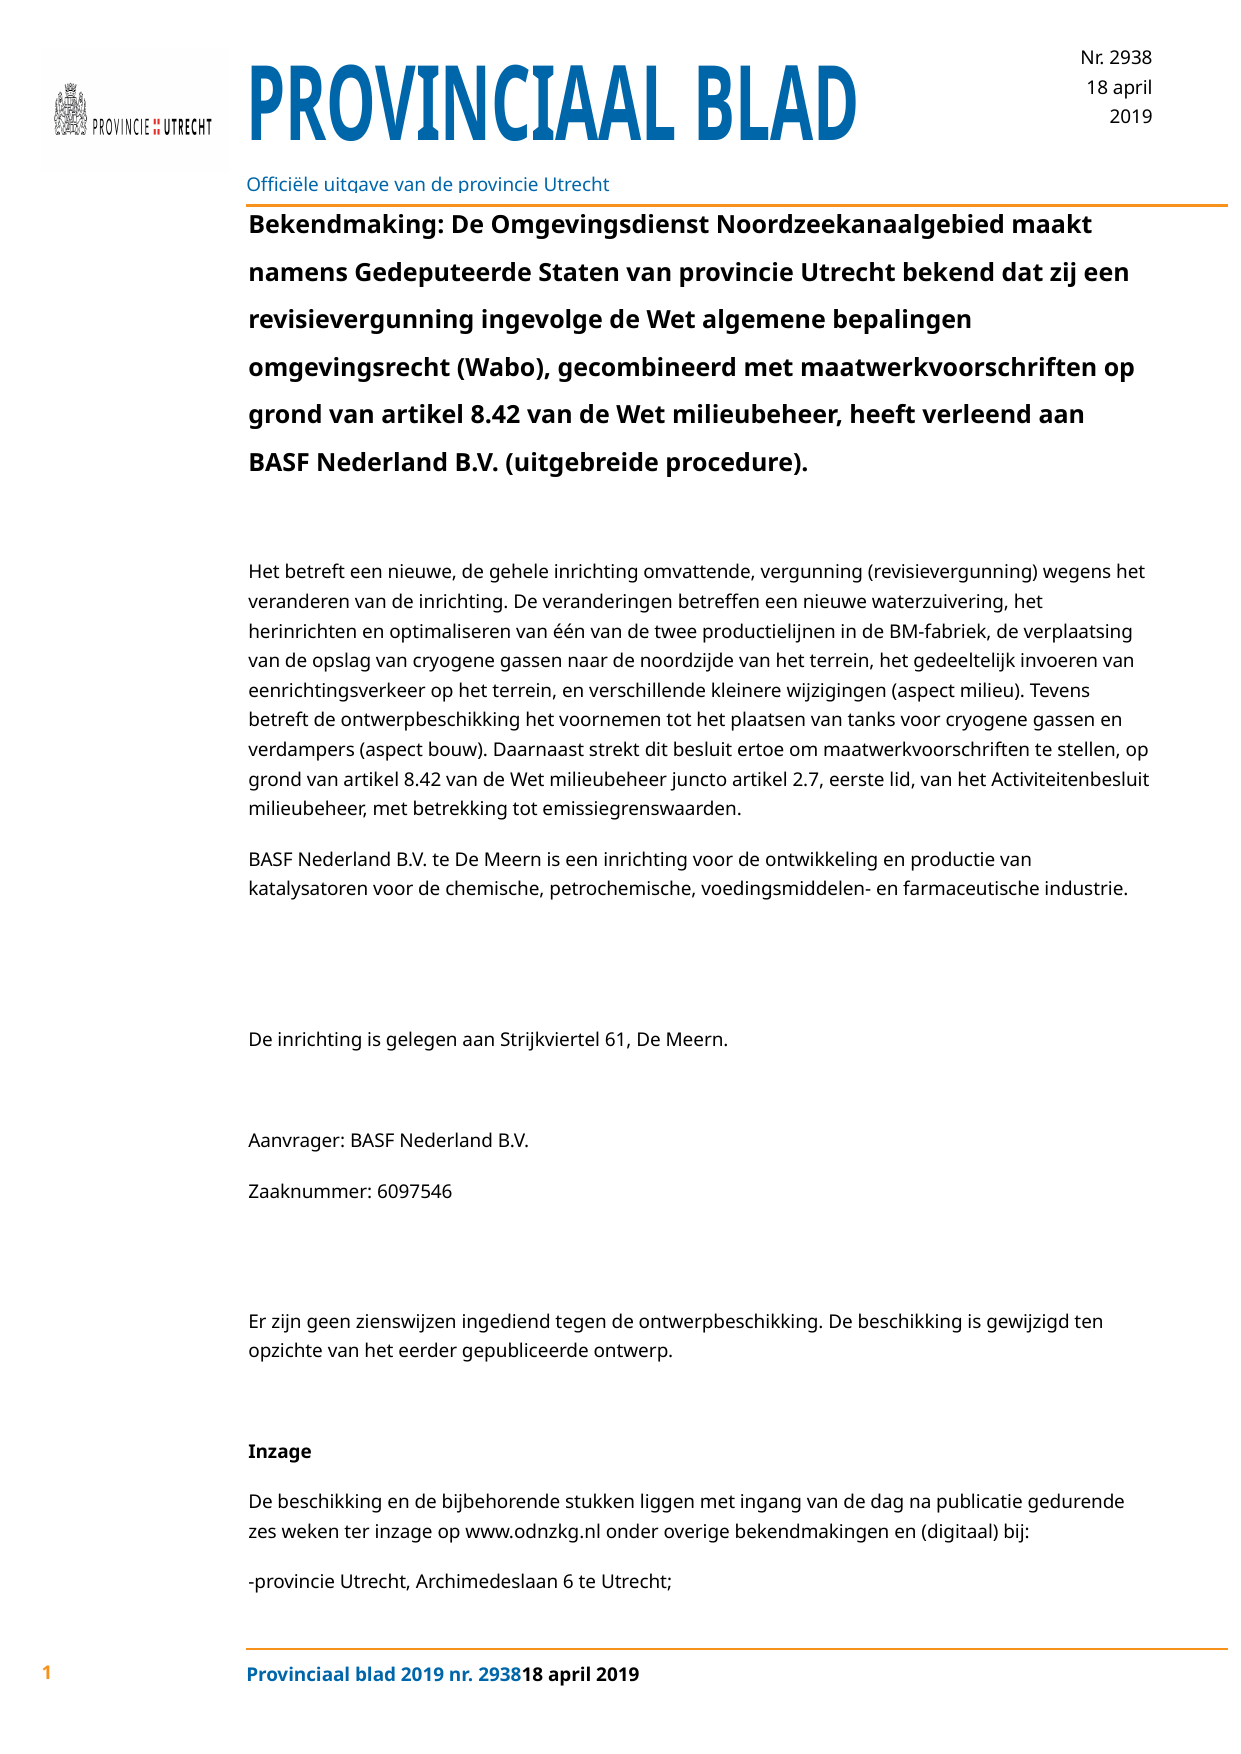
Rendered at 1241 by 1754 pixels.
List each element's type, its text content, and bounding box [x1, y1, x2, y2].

text Er zijn geen zienswijzen ingediend tegen de ontwerpbeschikking. De beschikking is gewijzigd ten opzichte van het eerder gepubliceerde ontwerp. [248, 1308, 1152, 1363]
text Inzage [248, 1438, 1152, 1464]
text Aanvrager: BASF Nederland B.V. [248, 1127, 1152, 1153]
text Bekendmaking: De Omgevingsdienst Noordzeekanaalgebied maakt namens Gedeputeerde Staten van provincie Utrecht bekend dat zij een revisievergunning ingevolge de Wet algemene bepalingen omgevingsrecht (Wabo), gecombineerd met maatwerkvoorschriften op grond van artikel 8.42 van de Wet milieubeheer, heeft verleend aan BASF Nederland B.V. (uitgebreide procedure). [248, 207, 1152, 479]
text De beschikking en de bijbehorende stukken liggen met ingang van de dag na publicatie gedurende zes weken ter inzage op www.odnzkg.nl onder overige bekendmakingen en (digitaal) bij: [248, 1489, 1152, 1544]
text BASF Nederland B.V. te De Meern is een inrichting voor de ontwikkeling en productie van katalysatoren voor de chemische, petrochemische, voedingsmiddelen- en farmaceutische industrie. [248, 846, 1152, 901]
text -provincie Utrecht, Archimedeslaan 6 te Utrecht; [248, 1569, 1152, 1594]
picture [41, 47, 231, 172]
text Het betreft een nieuwe, de gehele inrichting omvattende, vergunning (revisievergunning) wegens het veranderen van de inrichting. De veranderingen betreffen een nieuwe waterzuivering, het herinrichten en optimaliseren van één van de twee productielijnen in de BM-fabriek, de verplaatsing van de opslag van cryogene gassen naar de noordzijde van het terrein, het gedeeltelijk invoeren van eenrichtingsverkeer op het terrein, en verschillende kleinere wijzigingen (aspect milieu). Tevens betreft de ontwerpbeschikking het voornemen tot het plaatsen van tanks voor cryogene gassen en verdampers (aspect bouw). Daarnaast strekt dit besluit ertoe om maatwerkvoorschriften te stellen, op grond van artikel 8.42 van de Wet milieubeheer juncto artikel 2.7, eerste lid, van het Activiteitenbesluit milieubeheer, met betrekking tot emissiegrenswaarden. [248, 559, 1152, 821]
text Zaaknummer: 6097546 [248, 1178, 1152, 1204]
text De inrichting is gelegen aan Strijkviertel 61, De Meern. [248, 1027, 1152, 1052]
table_header [248, 1229, 1152, 1254]
